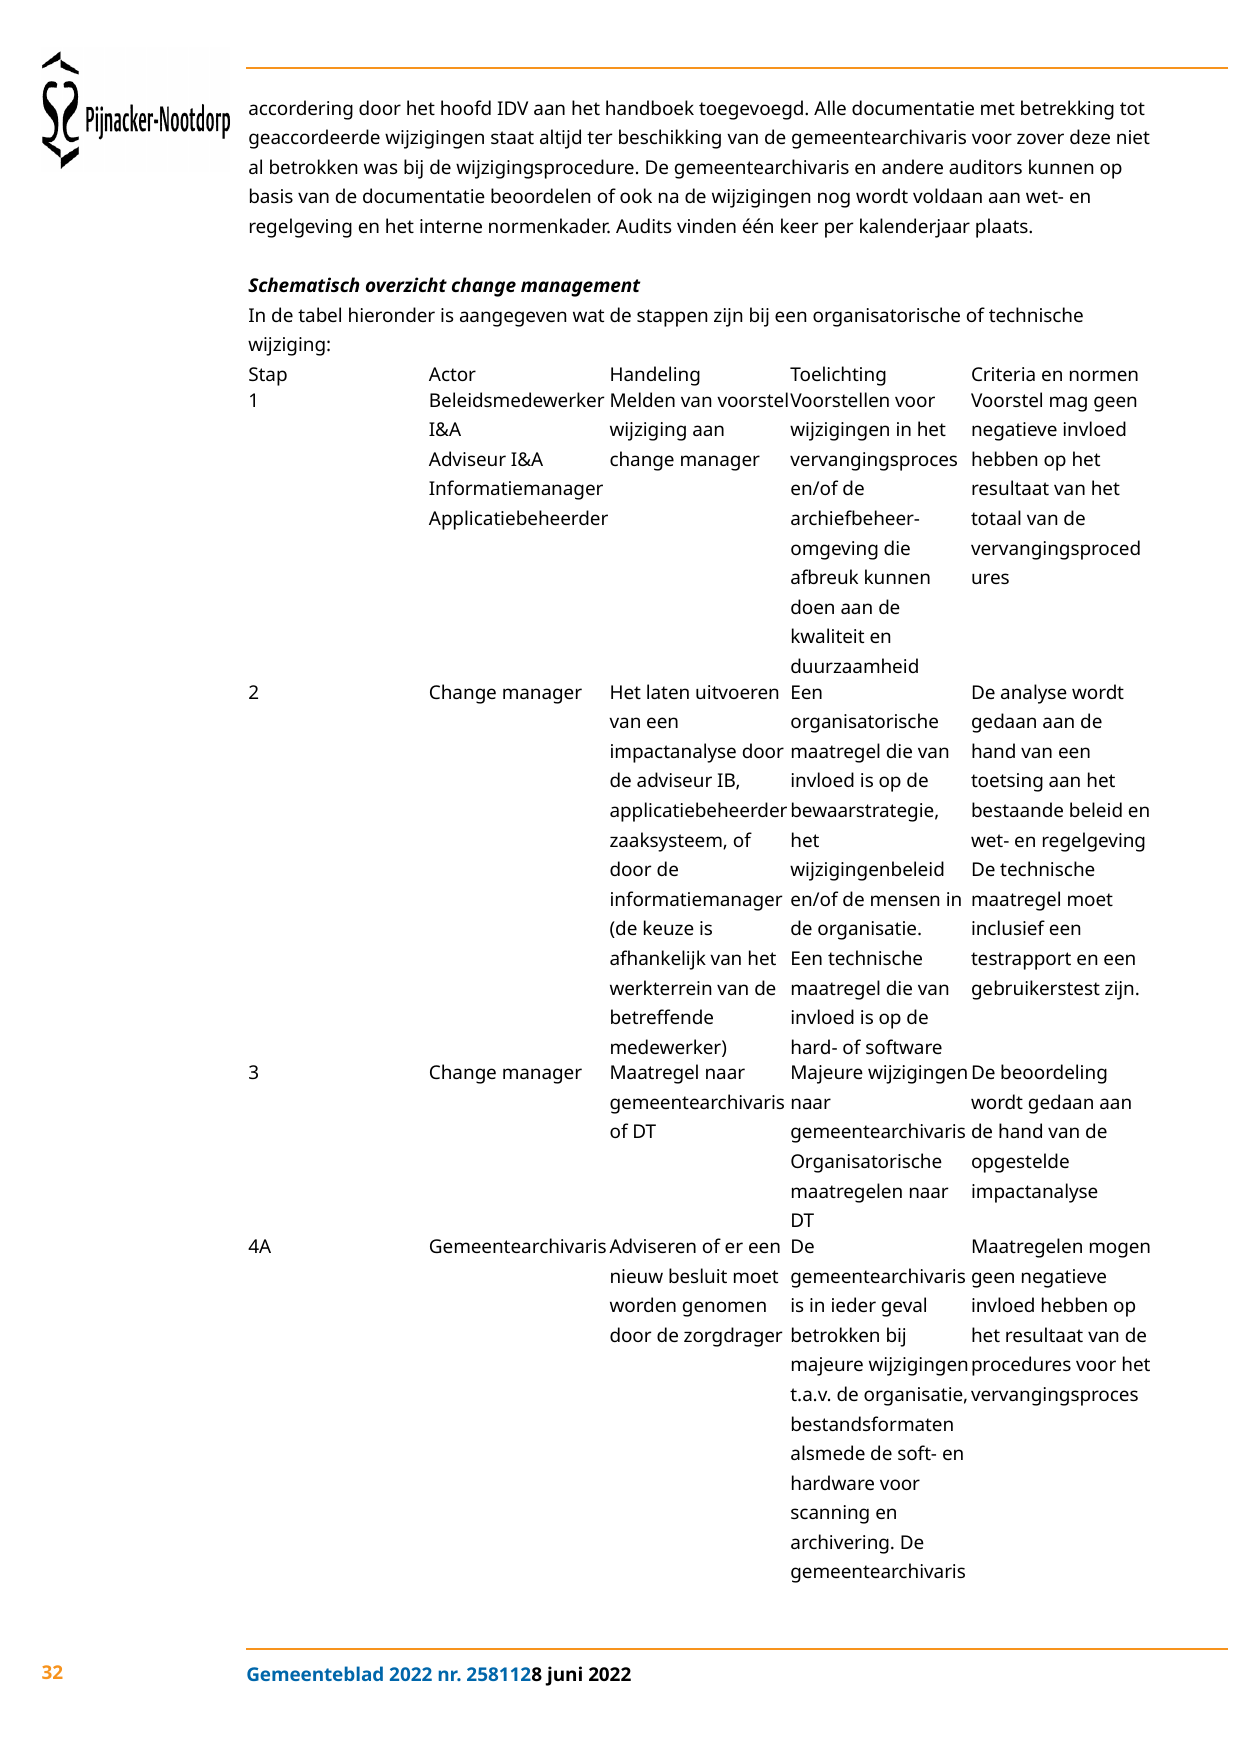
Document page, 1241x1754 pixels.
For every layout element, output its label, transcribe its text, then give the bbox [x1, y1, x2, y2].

table_cell 3 [248, 1060, 429, 1233]
table_cell Het laten uitvoeren van een impactanalyse door de adviseur IB, applicatiebeheerder zaaksysteem, of door de informatiemanager (de keuze is afhankelijk van het werkterrein van de betreffende medewerker) [609, 679, 790, 1059]
text Schematisch overzicht change management [248, 272, 1152, 298]
table_cell De analyse wordt gedaan aan de hand van een toetsing aan het bestaande beleid en wet- en regelgeving De technische maatregel moet inclusief een testrapport en een gebruikerstest zijn. [971, 679, 1152, 1059]
text In de tabel hieronder is aangegeven wat de stappen zijn bij een organisatorische of technische wijziging: [248, 302, 1152, 357]
table_cell Voorstellen voor wijzigingen in het vervangingsproces en/of de archiefbeheer-omgeving die afbreuk kunnen doen aan de kwaliteit en duurzaamheid [790, 387, 971, 679]
text accordering door het hoofd IDV aan het handboek toegevoegd. Alle documentatie met betrekking tot geaccordeerde wijzigingen staat altijd ter beschikking van de gemeentearchivaris voor zover deze niet al betrokken was bij de wijzigingsprocedure. De gemeentearchivaris en andere auditors kunnen op basis van de documentatie beoordelen of ook na de wijzigingen nog wordt voldaan aan wet- en regelgeving en het interne normenkader. Audits vinden één keer per kalenderjaar plaats. [248, 95, 1152, 239]
table_header Handeling [609, 361, 790, 387]
table_header Toelichting [790, 361, 971, 387]
table_header Actor [429, 361, 609, 387]
table_cell Beleidsmedewerker I&A Adviseur I&A Informatiemanager Applicatiebeheerder [429, 387, 609, 679]
table_cell 1 [248, 387, 429, 679]
table_cell Melden van voorstel wijziging aan change manager [609, 387, 790, 679]
table_cell Change manager [429, 1060, 609, 1233]
table_header Stap [248, 361, 429, 387]
table_cell 2 [248, 679, 429, 1059]
table_cell Change manager [429, 679, 609, 1059]
table_cell Majeure wijzigingen naar gemeentearchivaris Organisatorische maatregelen naar DT [790, 1060, 971, 1233]
table_cell Gemeentearchivaris [429, 1233, 609, 1584]
table_cell Maatregelen mogen geen negatieve invloed hebben op het resultaat van de procedures voor het vervangingsproces [971, 1233, 1152, 1584]
picture [41, 47, 231, 172]
table_cell Voorstel mag geen negatieve invloed hebben op het resultaat van het totaal van de vervangingsprocedures [971, 387, 1152, 679]
table_cell Adviseren of er een nieuw besluit moet worden genomen door de zorgdrager [609, 1233, 790, 1584]
table_cell De gemeentearchivaris is in ieder geval betrokken bij majeure wijzigingen t.a.v. de organisatie, bestandsformaten alsmede de soft- en hardware voor scanning en archivering. De gemeentearchivaris [790, 1233, 971, 1584]
table_cell De beoordeling wordt gedaan aan de hand van de opgestelde impactanalyse [971, 1060, 1152, 1233]
table_cell 4A [248, 1233, 429, 1584]
table_cell Een organisatorische maatregel die van invloed is op de bewaarstrategie, het wijzigingenbeleid en/of de mensen in de organisatie. Een technische maatregel die van invloed is op de hard- of software [790, 679, 971, 1059]
table_header Criteria en normen [971, 361, 1152, 387]
table_cell Maatregel naar gemeentearchivaris of DT [609, 1060, 790, 1233]
